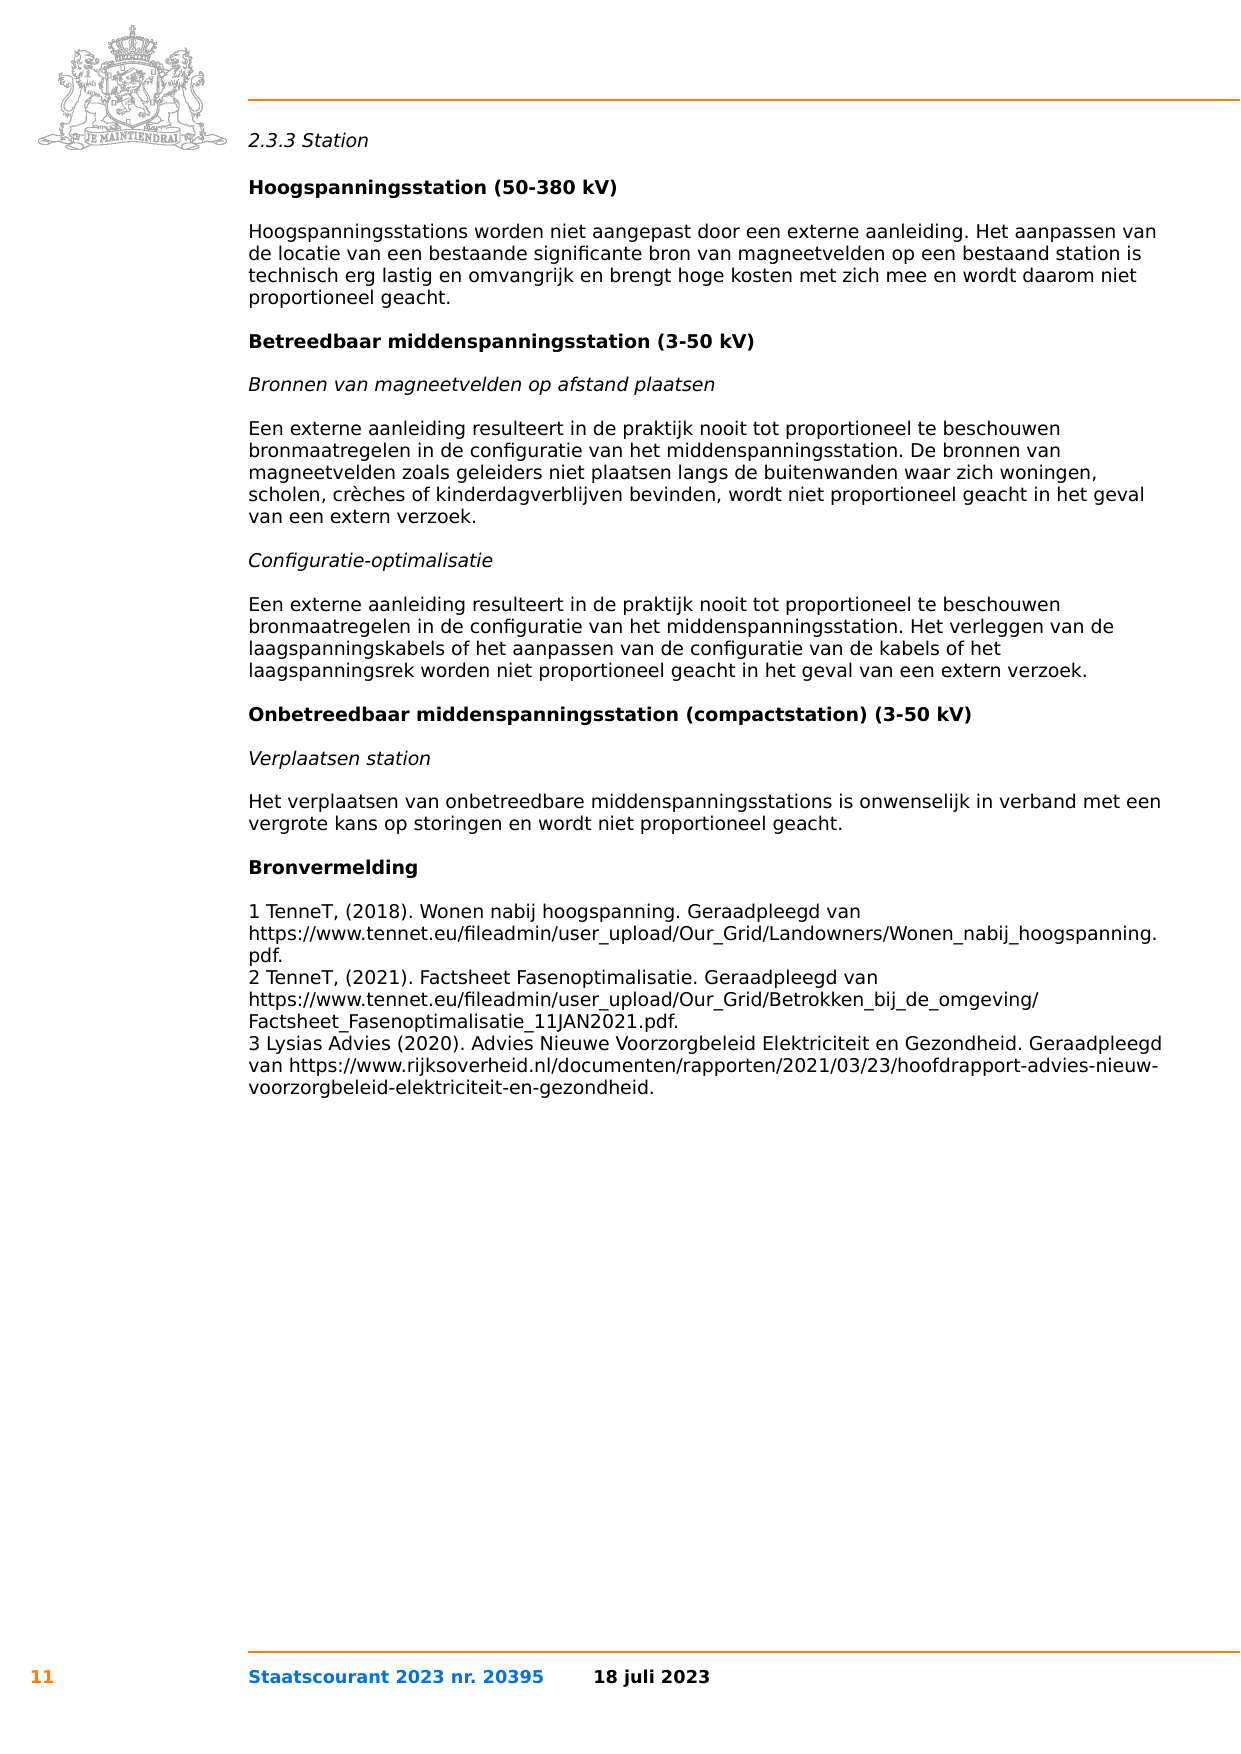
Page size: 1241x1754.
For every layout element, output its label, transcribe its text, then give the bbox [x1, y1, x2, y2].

text 2 TenneT, (2021). Factsheet Fasenoptimalisatie. Geraadpleegd van https://www.tennet.eu/fileadmin/user_upload/Our_Grid/Betrokken_bij_de_omgeving/Factsheet_Fasenoptimalisatie_11JAN2021.pdf. [248, 967, 1163, 1033]
subtitle 2.3.3 Station [248, 130, 1163, 152]
text Een externe aanleiding resulteert in de praktijk nooit tot proportioneel te beschouwen bronmaatregelen in de configuratie van het middenspanningsstation. De bronnen van magneetvelden zoals geleiders niet plaatsen langs de buitenwanden waar zich woningen, scholen, crèches of kinderdagverblijven bevinden, wordt niet proportioneel geacht in het geval van een extern verzoek. [248, 418, 1163, 528]
subtitle Hoogspanningsstation (50-380 kV) [248, 177, 1163, 199]
text Het verplaatsen van onbetreedbare middenspanningsstations is onwenselijk in verband met een vergrote kans op storingen en wordt niet proportioneel geacht. [248, 791, 1163, 835]
text 3 Lysias Advies (2020). Advies Nieuwe Voorzorgbeleid Elektriciteit en Gezondheid. Geraadpleegd van https://www.rijksoverheid.nl/documenten/rapporten/2021/03/23/hoofdrapport-advies-nieuw-voorzorgbeleid-elektriciteit-en-gezondheid. [248, 1033, 1163, 1099]
text 1 TenneT, (2018). Wonen nabij hoogspanning. Geraadpleegd van https://www.tennet.eu/fileadmin/user_upload/Our_Grid/Landowners/Wonen_nabij_hoogspanning.pdf. [248, 901, 1163, 967]
text Hoogspanningsstations worden niet aangepast door een externe aanleiding. Het aanpassen van de locatie van een bestaande significante bron van magneetvelden op een bestaand station is technisch erg lastig en omvangrijk en brengt hoge kosten met zich mee en wordt daarom niet proportioneel geacht. [248, 221, 1163, 309]
text Een externe aanleiding resulteert in de praktijk nooit tot proportioneel te beschouwen bronmaatregelen in de configuratie van het middenspanningsstation. Het verleggen van de laagspanningskabels of het aanpassen van de configuratie van de kabels of het laagspanningsrek worden niet proportioneel geacht in het geval van een extern verzoek. [248, 594, 1163, 682]
subtitle Verplaatsen station [248, 747, 1163, 769]
subtitle Betreedbaar middenspanningsstation (3-50 kV) [248, 331, 1163, 352]
subtitle Bronvermelding [248, 857, 1163, 879]
picture [38, 25, 227, 150]
subtitle Onbetreedbaar middenspanningsstation (compactstation) (3-50 kV) [248, 704, 1163, 726]
subtitle Configuratie-optimalisatie [248, 550, 1163, 572]
subtitle Bronnen van magneetvelden op afstand plaatsen [248, 374, 1163, 396]
